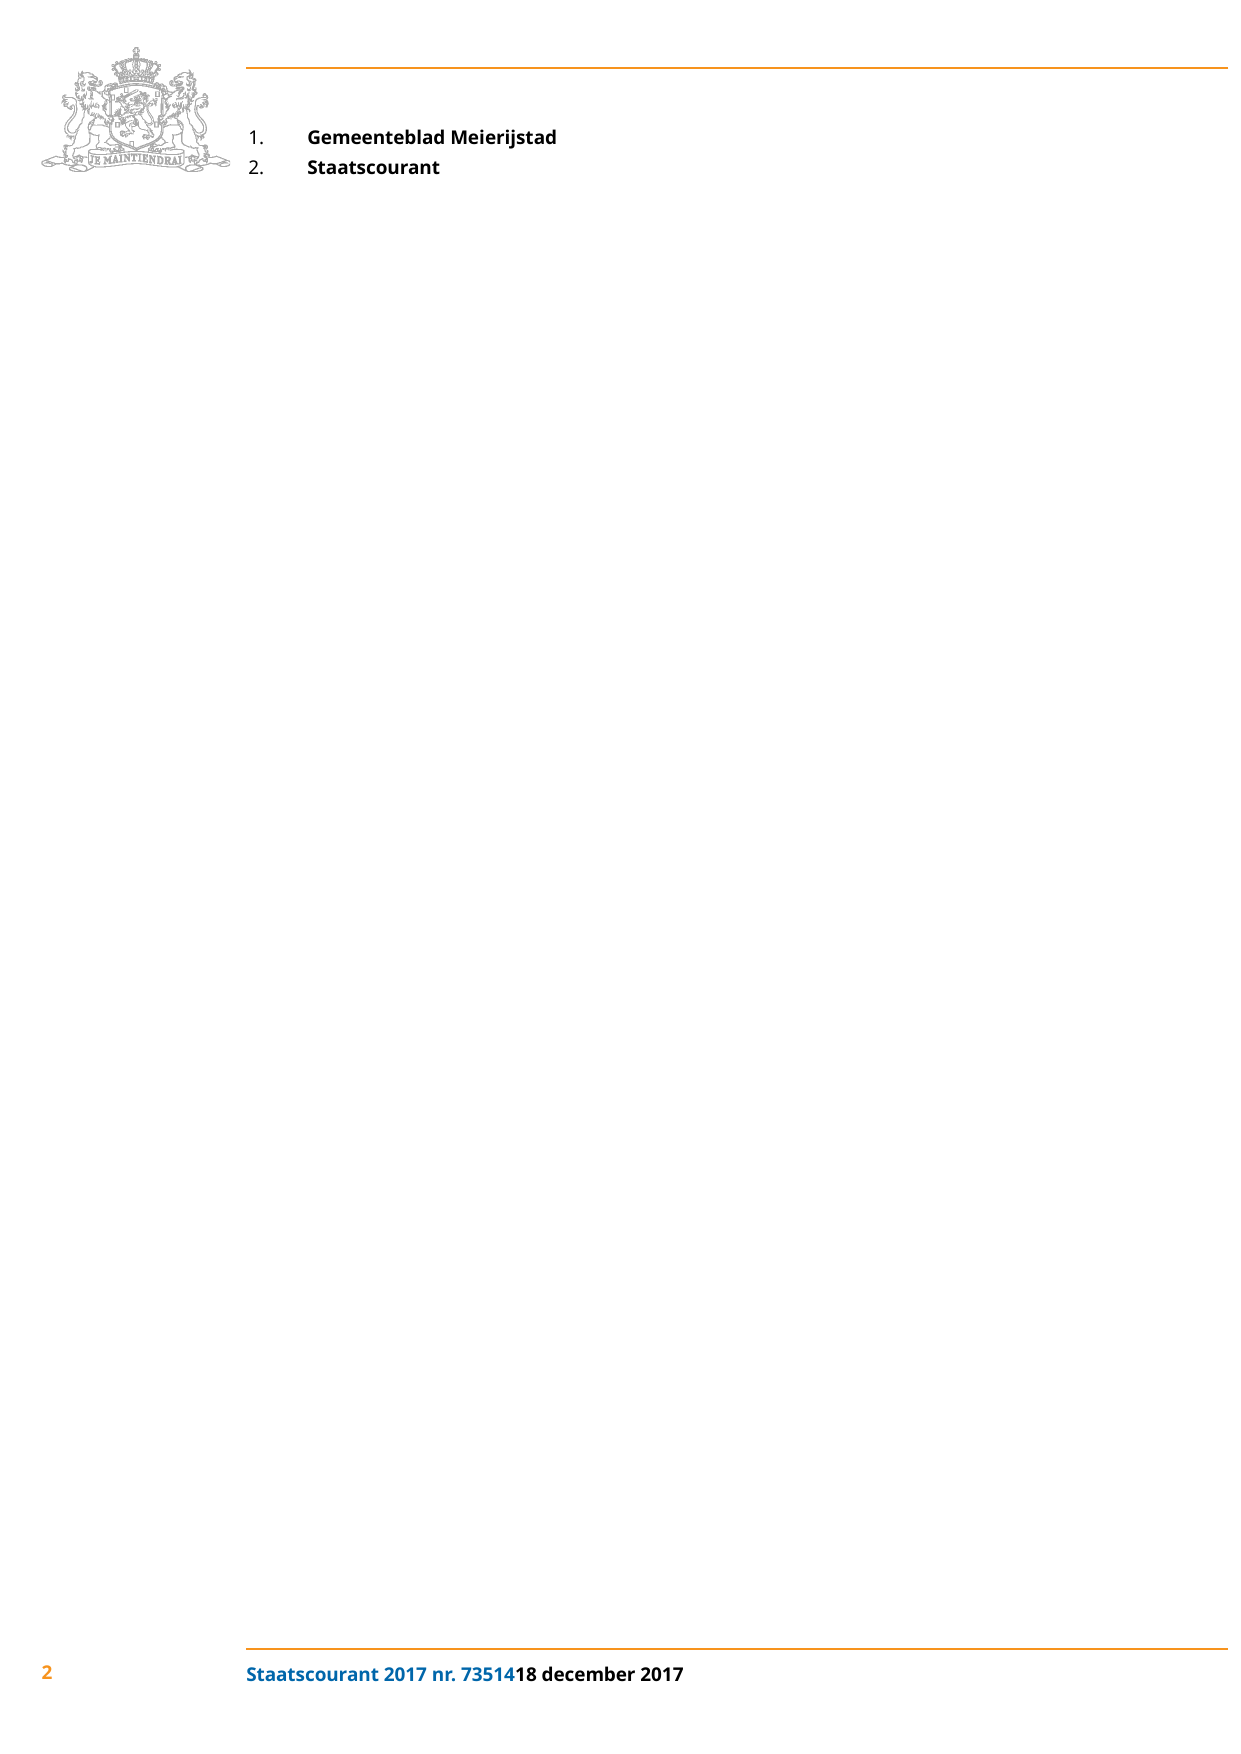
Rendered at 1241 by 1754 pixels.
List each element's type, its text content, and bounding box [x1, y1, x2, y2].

list Gemeenteblad Meierijstad [248, 124, 1152, 150]
picture [41, 47, 231, 172]
list Staatscourant [248, 154, 1152, 180]
